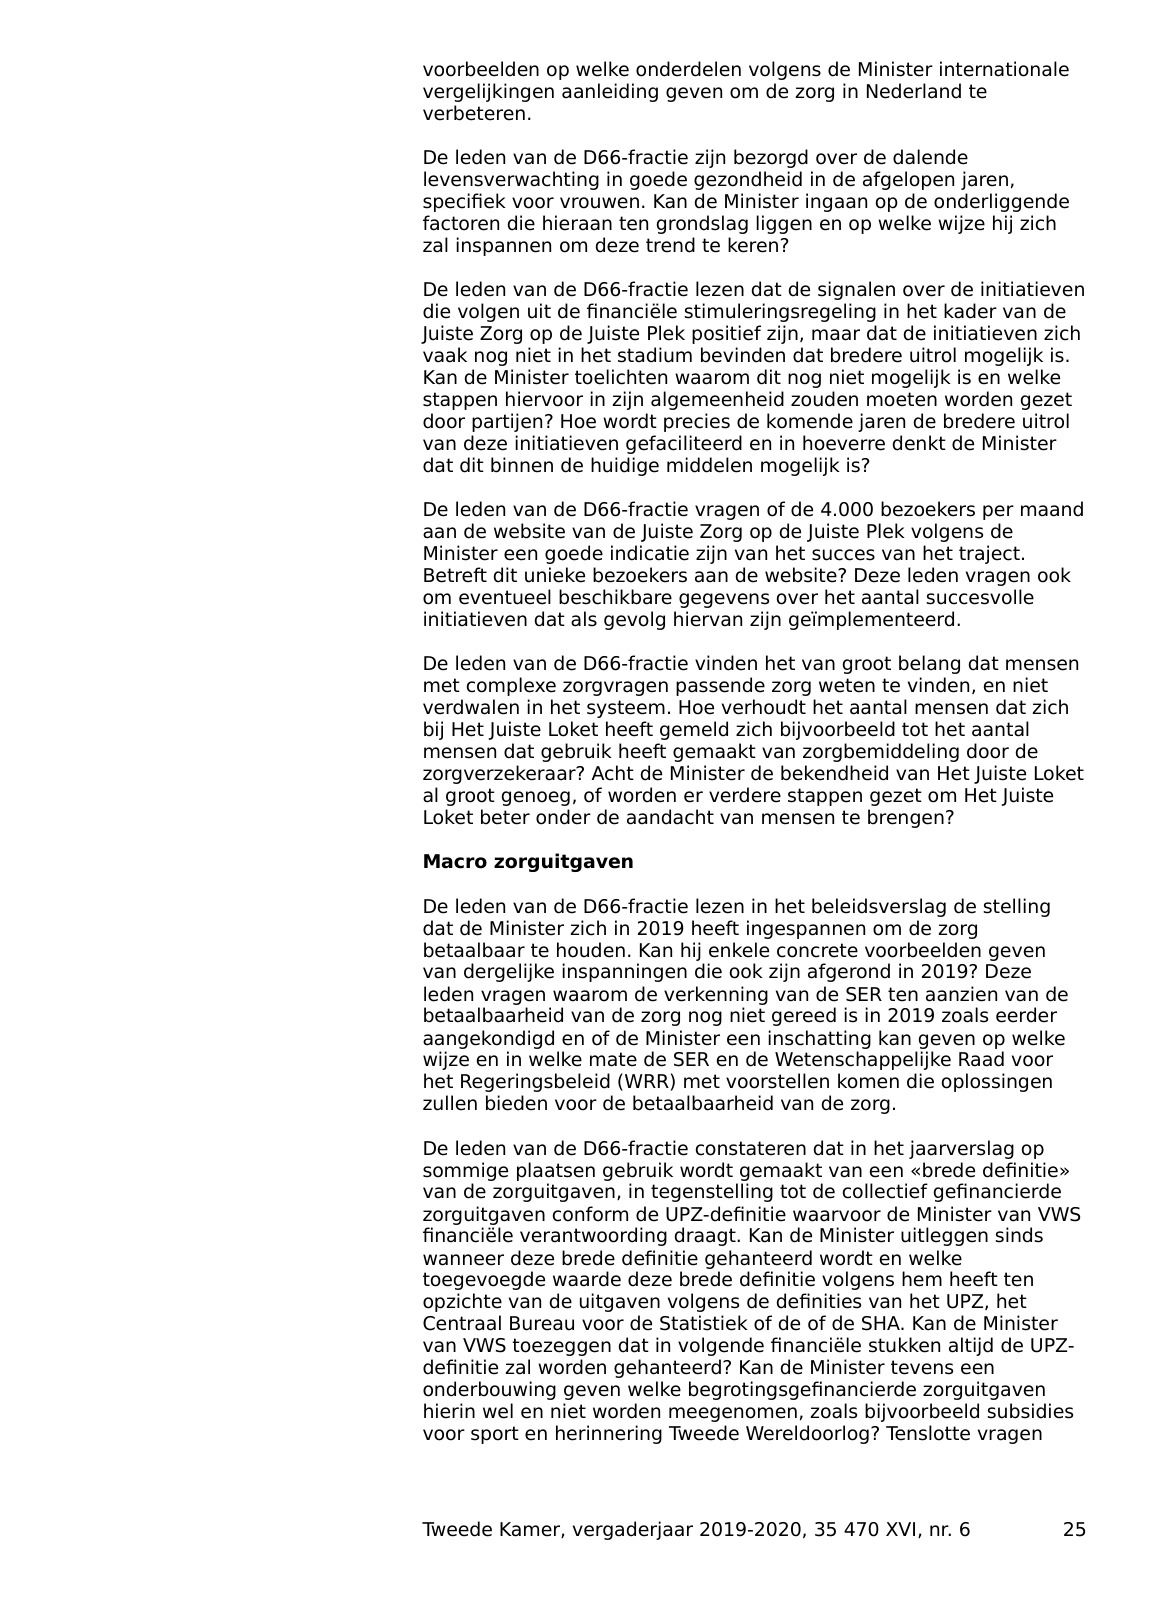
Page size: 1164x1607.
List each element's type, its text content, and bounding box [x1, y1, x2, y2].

text De leden van de D66-fractie lezen dat de signalen over de initiatieven die volgen uit de financiële stimuleringsregeling in het kader van de Juiste Zorg op de Juiste Plek positief zijn, maar dat de initiatieven zich vaak nog niet in het stadium bevinden dat bredere uitrol mogelijk is. Kan de Minister toelichten waarom dit nog niet mogelijk is en welke stappen hiervoor in zijn algemeenheid zouden moeten worden gezet door partijen? Hoe wordt precies de komende jaren de bredere uitrol van deze initiatieven gefaciliteerd en in hoeverre denkt de Minister dat dit binnen de huidige middelen mogelijk is? [422, 279, 1087, 477]
subtitle Macro zorguitgaven [422, 851, 1087, 873]
text voorbeelden op welke onderdelen volgens de Minister internationale vergelijkingen aanleiding geven om de zorg in Nederland te verbeteren. [422, 59, 1087, 125]
text De leden van de D66-fractie lezen in het beleidsverslag de stelling dat de Minister zich in 2019 heeft ingespannen om de zorg betaalbaar te houden. Kan hij enkele concrete voorbeelden geven van dergelijke inspanningen die ook zijn afgerond in 2019? Deze leden vragen waarom de verkenning van de SER ten aanzien van de betaalbaarheid van de zorg nog niet gereed is in 2019 zoals eerder aangekondigd en of de Minister een inschatting kan geven op welke wijze en in welke mate de SER en de Wetenschappelijke Raad voor het Regeringsbeleid (WRR) met voorstellen komen die oplossingen zullen bieden voor de betaalbaarheid van de zorg. [422, 896, 1087, 1115]
text De leden van de D66-fractie vinden het van groot belang dat mensen met complexe zorgvragen passende zorg weten te vinden, en niet verdwalen in het systeem. Hoe verhoudt het aantal mensen dat zich bij Het Juiste Loket heeft gemeld zich bijvoorbeeld tot het aantal mensen dat gebruik heeft gemaakt van zorgbemiddeling door de zorgverzekeraar? Acht de Minister de bekendheid van Het Juiste Loket al groot genoeg, of worden er verdere stappen gezet om Het Juiste Loket beter onder de aandacht van mensen te brengen? [422, 653, 1087, 829]
text De leden van de D66-fractie zijn bezorgd over de dalende levensverwachting in goede gezondheid in de afgelopen jaren, specifiek voor vrouwen. Kan de Minister ingaan op de onderliggende factoren die hieraan ten grondslag liggen en op welke wijze hij zich zal inspannen om deze trend te keren? [422, 147, 1087, 257]
text De leden van de D66-fractie constateren dat in het jaarverslag op sommige plaatsen gebruik wordt gemaakt van een «brede definitie» van de zorguitgaven, in tegenstelling tot de collectief gefinancierde zorguitgaven conform de UPZ-definitie waarvoor de Minister van VWS financiële verantwoording draagt. Kan de Minister uitleggen sinds wanneer deze brede definitie gehanteerd wordt en welke toegevoegde waarde deze brede definitie volgens hem heeft ten opzichte van de uitgaven volgens de definities van het UPZ, het Centraal Bureau voor de Statistiek of de of de SHA. Kan de Minister van VWS toezeggen dat in volgende financiële stukken altijd de UPZ-definitie zal worden gehanteerd? Kan de Minister tevens een onderbouwing geven welke begrotingsgefinancierde zorguitgaven hierin wel en niet worden meegenomen, zoals bijvoorbeeld subsidies voor sport en herinnering Tweede Wereldoorlog? Tenslotte vragen [422, 1137, 1087, 1445]
text De leden van de D66-fractie vragen of de 4.000 bezoekers per maand aan de website van de Juiste Zorg op de Juiste Plek volgens de Minister een goede indicatie zijn van het succes van het traject. Betreft dit unieke bezoekers aan de website? Deze leden vragen ook om eventueel beschikbare gegevens over het aantal succesvolle initiatieven dat als gevolg hiervan zijn geïmplementeerd. [422, 499, 1087, 631]
